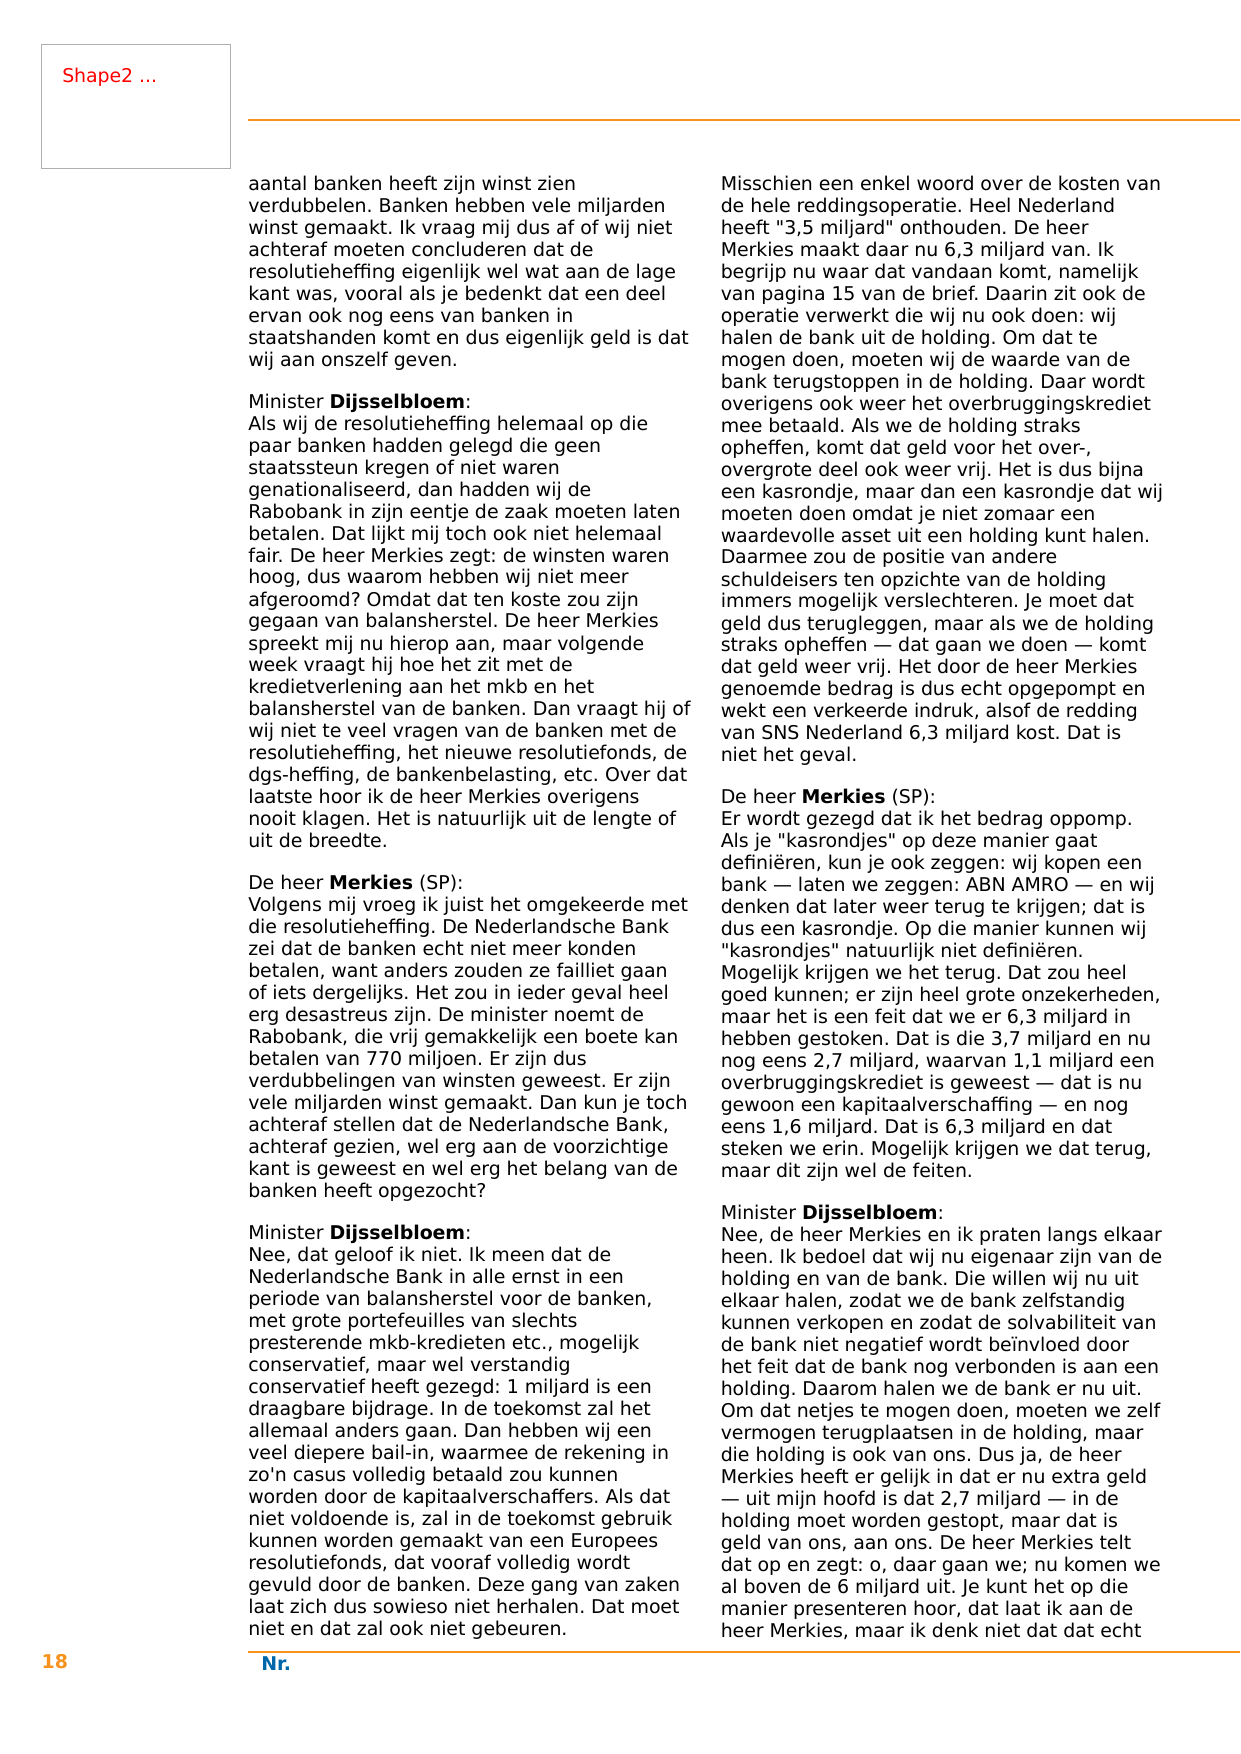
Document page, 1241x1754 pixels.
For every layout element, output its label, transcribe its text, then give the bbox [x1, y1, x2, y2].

text Misschien een enkel woord over de kosten van de hele reddingsoperatie. Heel Nederland heeft "3,5 miljard" onthouden. De heer Merkies maakt daar nu 6,3 miljard van. Ik begrijp nu waar dat vandaan komt, namelijk van pagina 15 van de brief. Daarin zit ook de operatie verwerkt die wij nu ook doen: wij halen de bank uit de holding. Om dat te mogen doen, moeten wij de waarde van de bank terugstoppen in de holding. Daar wordt overigens ook weer het overbruggingskrediet mee betaald. Als we de holding straks opheffen, komt dat geld voor het over-, overgrote deel ook weer vrij. Het is dus bijna een kasrondje, maar dan een kasrondje dat wij moeten doen omdat je niet zomaar een waardevolle asset uit een holding kunt halen. Daarmee zou de positie van andere schuldeisers ten opzichte van de holding immers mogelijk verslechteren. Je moet dat geld dus terugleggen, maar als we de holding straks opheffen — dat gaan we doen — komt dat geld weer vrij. Het door de heer Merkies genoemde bedrag is dus echt opgepompt en wekt een verkeerde indruk, alsof de redding van SNS Nederland 6,3 miljard kost. Dat is niet het geval. [721, 173, 1163, 766]
text Minister Dijsselbloem: [721, 1202, 1163, 1224]
text Minister Dijsselbloem: [248, 391, 691, 413]
text Nee, de heer Merkies en ik praten langs elkaar heen. Ik bedoel dat wij nu eigenaar zijn van de holding en van de bank. Die willen wij nu uit elkaar halen, zodat we de bank zelfstandig kunnen verkopen en zodat de solvabiliteit van de bank niet negatief wordt beïnvloed door het feit dat de bank nog verbonden is aan een holding. Daarom halen we de bank er nu uit. Om dat netjes te mogen doen, moeten we zelf vermogen terugplaatsen in de holding, maar die holding is ook van ons. Dus ja, de heer Merkies heeft er gelijk in dat er nu extra geld — uit mijn hoofd is dat 2,7 miljard — in de holding moet worden gestopt, maar dat is geld van ons, aan ons. De heer Merkies telt dat op en zegt: o, daar gaan we; nu komen we al boven de 6 miljard uit. Je kunt het op die manier presenteren hoor, dat laat ik aan de heer Merkies, maar ik denk niet dat dat echt [721, 1224, 1163, 1641]
text De heer Merkies (SP): [721, 786, 1163, 808]
text aantal banken heeft zijn winst zien verdubbelen. Banken hebben vele miljarden winst gemaakt. Ik vraag mij dus af of wij niet achteraf moeten concluderen dat de resolutieheffing eigenlijk wel wat aan de lage kant was, vooral als je bedenkt dat een deel ervan ook nog eens van banken in staatshanden komt en dus eigenlijk geld is dat wij aan onszelf geven. [248, 173, 691, 371]
text De heer Merkies (SP): [248, 872, 691, 894]
text Als wij de resolutieheffing helemaal op die paar banken hadden gelegd die geen staatssteun kregen of niet waren genationaliseerd, dan hadden wij de Rabobank in zijn eentje de zaak moeten laten betalen. Dat lijkt mij toch ook niet helemaal fair. De heer Merkies zegt: de winsten waren hoog, dus waarom hebben wij niet meer afgeroomd? Omdat dat ten koste zou zijn gegaan van balansherstel. De heer Merkies spreekt mij nu hierop aan, maar volgende week vraagt hij hoe het zit met de kredietverlening aan het mkb en het balansherstel van de banken. Dan vraagt hij of wij niet te veel vragen van de banken met de resolutieheffing, het nieuwe resolutiefonds, de dgs-heffing, de bankenbelasting, etc. Over dat laatste hoor ik de heer Merkies overigens nooit klagen. Het is natuurlijk uit de lengte of uit de breedte. [248, 413, 691, 852]
text Volgens mij vroeg ik juist het omgekeerde met die resolutieheffing. De Nederlandsche Bank zei dat de banken echt niet meer konden betalen, want anders zouden ze failliet gaan of iets dergelijks. Het zou in ieder geval heel erg desastreus zijn. De minister noemt de Rabobank, die vrij gemakkelijk een boete kan betalen van 770 miljoen. Er zijn dus verdubbelingen van winsten geweest. Er zijn vele miljarden winst gemaakt. Dan kun je toch achteraf stellen dat de Nederlandsche Bank, achteraf gezien, wel erg aan de voorzichtige kant is geweest en wel erg het belang van de banken heeft opgezocht? [248, 894, 691, 1202]
text Nee, dat geloof ik niet. Ik meen dat de Nederlandsche Bank in alle ernst in een periode van balansherstel voor de banken, met grote portefeuilles van slechts presterende mkb-kredieten etc., mogelijk conservatief, maar wel verstandig conservatief heeft gezegd: 1 miljard is een draagbare bijdrage. In de toekomst zal het allemaal anders gaan. Dan hebben wij een veel diepere bail-in, waarmee de rekening in zo'n casus volledig betaald zou kunnen worden door de kapitaalverschaffers. Als dat niet voldoende is, zal in de toekomst gebruik kunnen worden gemaakt van een Europees resolutiefonds, dat vooraf volledig wordt gevuld door de banken. Deze gang van zaken laat zich dus sowieso niet herhalen. Dat moet niet en dat zal ook niet gebeuren. [248, 1244, 691, 1639]
text Minister Dijsselbloem: [248, 1222, 691, 1244]
text Er wordt gezegd dat ik het bedrag oppomp. Als je "kasrondjes" op deze manier gaat definiëren, kun je ook zeggen: wij kopen een bank — laten we zeggen: ABN AMRO — en wij denken dat later weer terug te krijgen; dat is dus een kasrondje. Op die manier kunnen wij "kasrondjes" natuurlijk niet definiëren. Mogelijk krijgen we het terug. Dat zou heel goed kunnen; er zijn heel grote onzekerheden, maar het is een feit dat we er 6,3 miljard in hebben gestoken. Dat is die 3,7 miljard en nu nog eens 2,7 miljard, waarvan 1,1 miljard een overbruggingskrediet is geweest — dat is nu gewoon een kapitaalverschaffing — en nog eens 1,6 miljard. Dat is 6,3 miljard en dat steken we erin. Mogelijk krijgen we dat terug, maar dit zijn wel de feiten. [721, 808, 1163, 1182]
